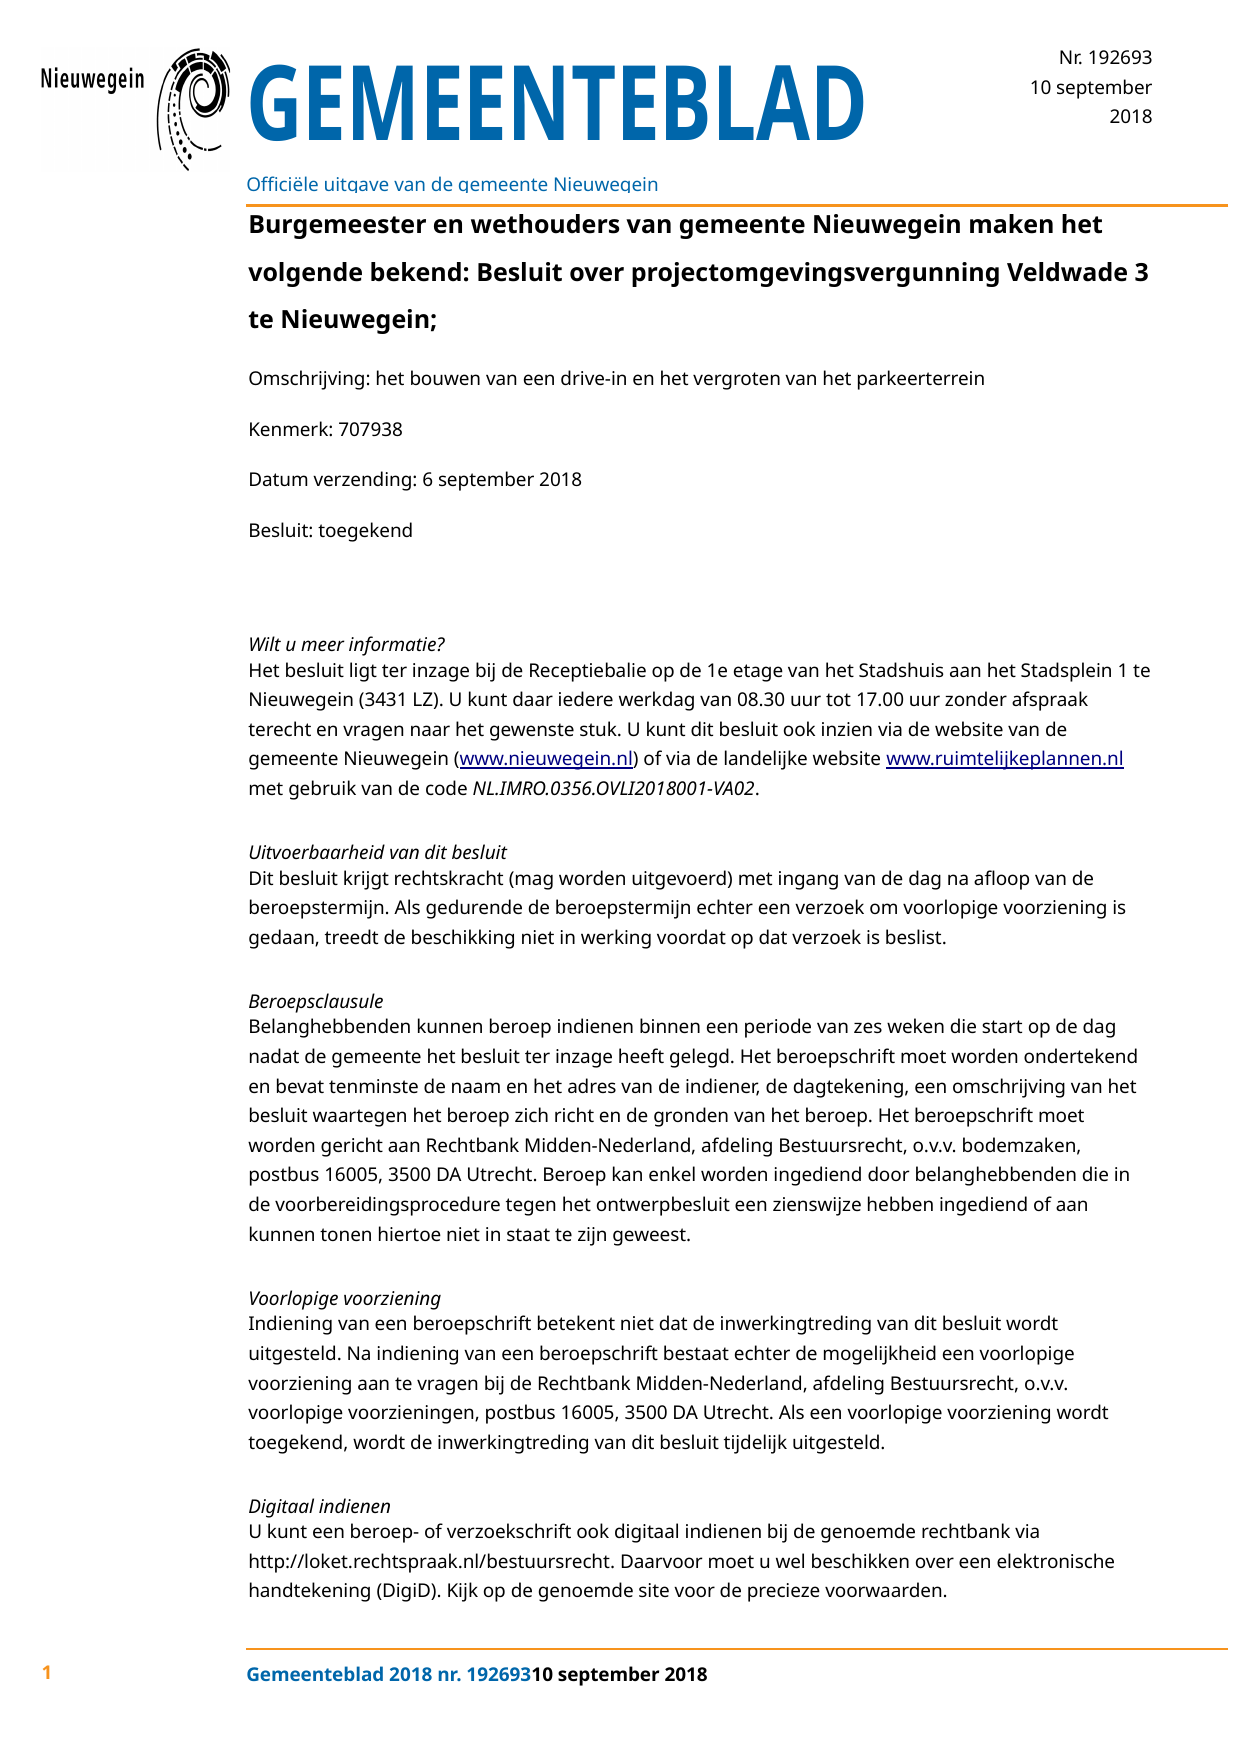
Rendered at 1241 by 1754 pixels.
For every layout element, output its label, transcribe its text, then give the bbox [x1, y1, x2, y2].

picture [41, 47, 231, 172]
text Belanghebbenden kunnen beroep indienen binnen een periode van zes weken die start op de dag nadat de gemeente het besluit ter inzage heeft gelegd. Het beroepschrift moet worden ondertekend en bevat tenminste de naam en het adres van de indiener, de dagtekening, een omschrijving van het besluit waartegen het beroep zich richt en de gronden van het beroep. Het beroepschrift moet worden gericht aan Rechtbank Midden-Nederland, afdeling Bestuursrecht, o.v.v. bodemzaken, postbus 16005, 3500 DA Utrecht. Beroep kan enkel worden ingediend door belanghebbenden die in de voorbereidingsprocedure tegen het ontwerpbesluit een zienswijze hebben ingediend of aan kunnen tonen hiertoe niet in staat te zijn geweest. [248, 1014, 1152, 1247]
text Besluit: toegekend [248, 517, 1152, 542]
text Uitvoerbaarheid van dit besluit [248, 839, 1152, 865]
text Datum verzending: 6 september 2018 [248, 466, 1152, 492]
text Indiening van een beroepschrift betekent niet dat de inwerkingtreding van dit besluit wordt uitgesteld. Na indiening van een beroepschrift bestaat echter de mogelijkheid een voorlopige voorziening aan te vragen bij de Rechtbank Midden-Nederland, afdeling Bestuursrecht, o.v.v. voorlopige voorzieningen, postbus 16005, 3500 DA Utrecht. Als een voorlopige voorziening wordt toegekend, wordt de inwerkingtreding van dit besluit tijdelijk uitgesteld. [248, 1311, 1152, 1454]
text Beroepsclausule [248, 988, 1152, 1014]
text U kunt een beroep- of verzoekschrift ook digitaal indienen bij de genoemde rechtbank via http://loket.rechtspraak.nl/bestuursrecht. Daarvoor moet u wel beschikken over een elektronische handtekening (DigiD). Kijk op de genoemde site voor de precieze voorwaarden. [248, 1518, 1152, 1603]
text Digitaal indienen [248, 1493, 1152, 1518]
text Het besluit ligt ter inzage bij de Receptiebalie op de 1e etage van het Stadshuis aan het Stadsplein 1 te Nieuwegein (3431 LZ). U kunt daar iedere werkdag van 08.30 uur tot 17.00 uur zonder afspraak terecht en vragen naar het gewenste stuk. U kunt dit besluit ook inzien via de website van de gemeente Nieuwegein (www.nieuwegein.nl) of via de landelijke website www.ruimtelijkeplannen.nl met gebruik van de code NL.IMRO.0356.OVLI2018001-VA02. [248, 657, 1152, 801]
text Kenmerk: 707938 [248, 416, 1152, 442]
text Dit besluit krijgt rechtskracht (mag worden uitgevoerd) met ingang van de dag na afloop van de beroepstermijn. Als gedurende de beroepstermijn echter een verzoek om voorlopige voorziening is gedaan, treedt de beschikking niet in werking voordat op dat verzoek is beslist. [248, 865, 1152, 950]
text Voorlopige voorziening [248, 1285, 1152, 1311]
text Wilt u meer informatie? [248, 631, 1152, 657]
text Burgemeester en wethouders van gemeente Nieuwegein maken het volgende bekend: Besluit over projectomgevingsvergunning Veldwade 3 te Nieuwegein; [248, 207, 1152, 336]
text Omschrijving: het bouwen van een drive-in en het vergroten van het parkeerterrein [248, 366, 1152, 391]
